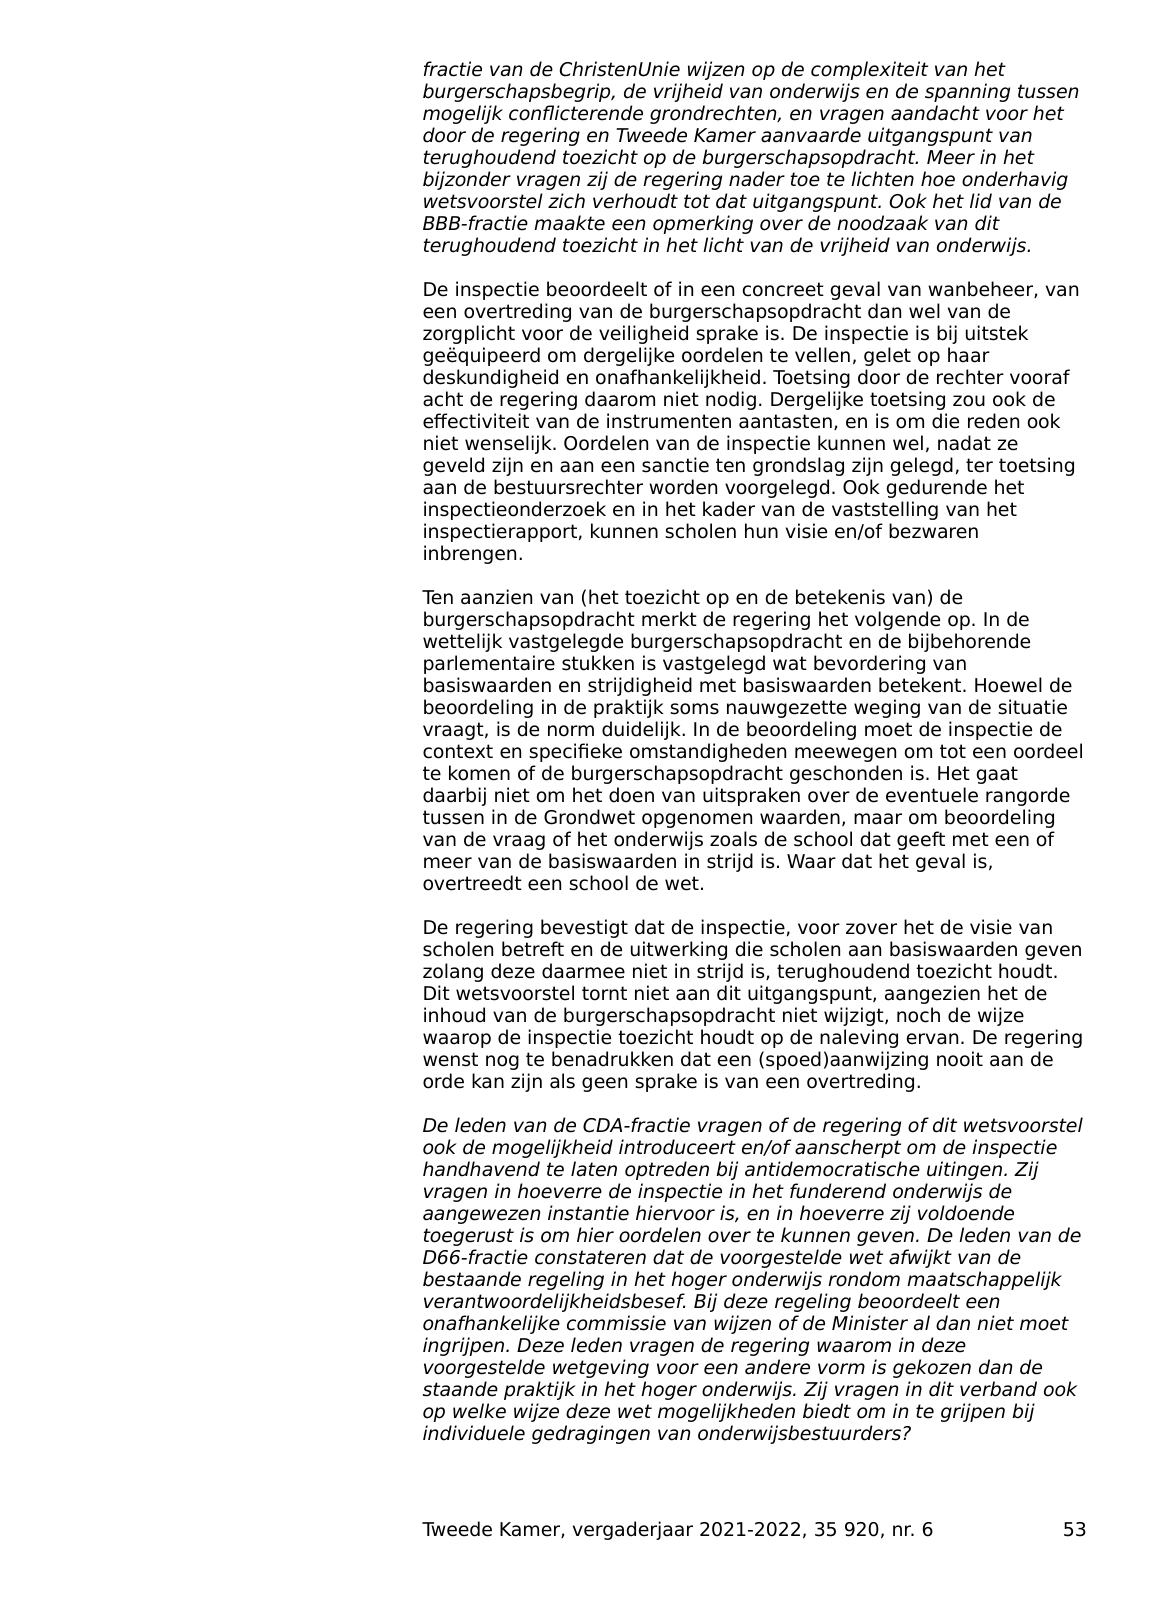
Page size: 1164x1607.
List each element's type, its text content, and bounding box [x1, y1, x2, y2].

text De inspectie beoordeelt of in een concreet geval van wanbeheer, van een overtreding van de burgerschapsopdracht dan wel van de zorgplicht voor de veiligheid sprake is. De inspectie is bij uitstek geëquipeerd om dergelijke oordelen te vellen, gelet op haar deskundigheid en onafhankelijkheid. Toetsing door de rechter vooraf acht de regering daarom niet nodig. Dergelijke toetsing zou ook de effectiviteit van de instrumenten aantasten, en is om die reden ook niet wenselijk. Oordelen van de inspectie kunnen wel, nadat ze geveld zijn en aan een sanctie ten grondslag zijn gelegd, ter toetsing aan de bestuursrechter worden voorgelegd. Ook gedurende het inspectieonderzoek en in het kader van de vaststelling van het inspectierapport, kunnen scholen hun visie en/of bezwaren inbrengen. [422, 279, 1087, 565]
text fractie van de ChristenUnie wijzen op de complexiteit van het burgerschapsbegrip, de vrijheid van onderwijs en de spanning tussen mogelijk conflicterende grondrechten, en vragen aandacht voor het door de regering en Tweede Kamer aanvaarde uitgangspunt van terughoudend toezicht op de burgerschapsopdracht. Meer in het bijzonder vragen zij de regering nader toe te lichten hoe onderhavig wetsvoorstel zich verhoudt tot dat uitgangspunt. Ook het lid van de BBB-fractie maakte een opmerking over de noodzaak van dit terughoudend toezicht in het licht van de vrijheid van onderwijs. [422, 59, 1087, 257]
text De regering bevestigt dat de inspectie, voor zover het de visie van scholen betreft en de uitwerking die scholen aan basiswaarden geven zolang deze daarmee niet in strijd is, terughoudend toezicht houdt. Dit wetsvoorstel tornt niet aan dit uitgangspunt, aangezien het de inhoud van de burgerschapsopdracht niet wijzigt, noch de wijze waarop de inspectie toezicht houdt op de naleving ervan. De regering wenst nog te benadrukken dat een (spoed)aanwijzing nooit aan de orde kan zijn als geen sprake is van een overtreding. [422, 917, 1087, 1093]
text Ten aanzien van (het toezicht op en de betekenis van) de burgerschapsopdracht merkt de regering het volgende op. In de wettelijk vastgelegde burgerschapsopdracht en de bijbehorende parlementaire stukken is vastgelegd wat bevordering van basiswaarden en strijdigheid met basiswaarden betekent. Hoewel de beoordeling in de praktijk soms nauwgezette weging van de situatie vraagt, is de norm duidelijk. In de beoordeling moet de inspectie de context en specifieke omstandigheden meewegen om tot een oordeel te komen of de burgerschapsopdracht geschonden is. Het gaat daarbij niet om het doen van uitspraken over de eventuele rangorde tussen in de Grondwet opgenomen waarden, maar om beoordeling van de vraag of het onderwijs zoals de school dat geeft met een of meer van de basiswaarden in strijd is. Waar dat het geval is, overtreedt een school de wet. [422, 587, 1087, 895]
text De leden van de CDA-fractie vragen of de regering of dit wetsvoorstel ook de mogelijkheid introduceert en/of aanscherpt om de inspectie handhavend te laten optreden bij antidemocratische uitingen. Zij vragen in hoeverre de inspectie in het funderend onderwijs de aangewezen instantie hiervoor is, en in hoeverre zij voldoende toegerust is om hier oordelen over te kunnen geven. De leden van de D66-fractie constateren dat de voorgestelde wet afwijkt van de bestaande regeling in het hoger onderwijs rondom maatschappelijk verantwoordelijkheidsbesef. Bij deze regeling beoordeelt een onafhankelijke commissie van wijzen of de Minister al dan niet moet ingrijpen. Deze leden vragen de regering waarom in deze voorgestelde wetgeving voor een andere vorm is gekozen dan de staande praktijk in het hoger onderwijs. Zij vragen in dit verband ook op welke wijze deze wet mogelijkheden biedt om in te grijpen bij individuele gedragingen van onderwijsbestuurders? [422, 1115, 1087, 1444]
